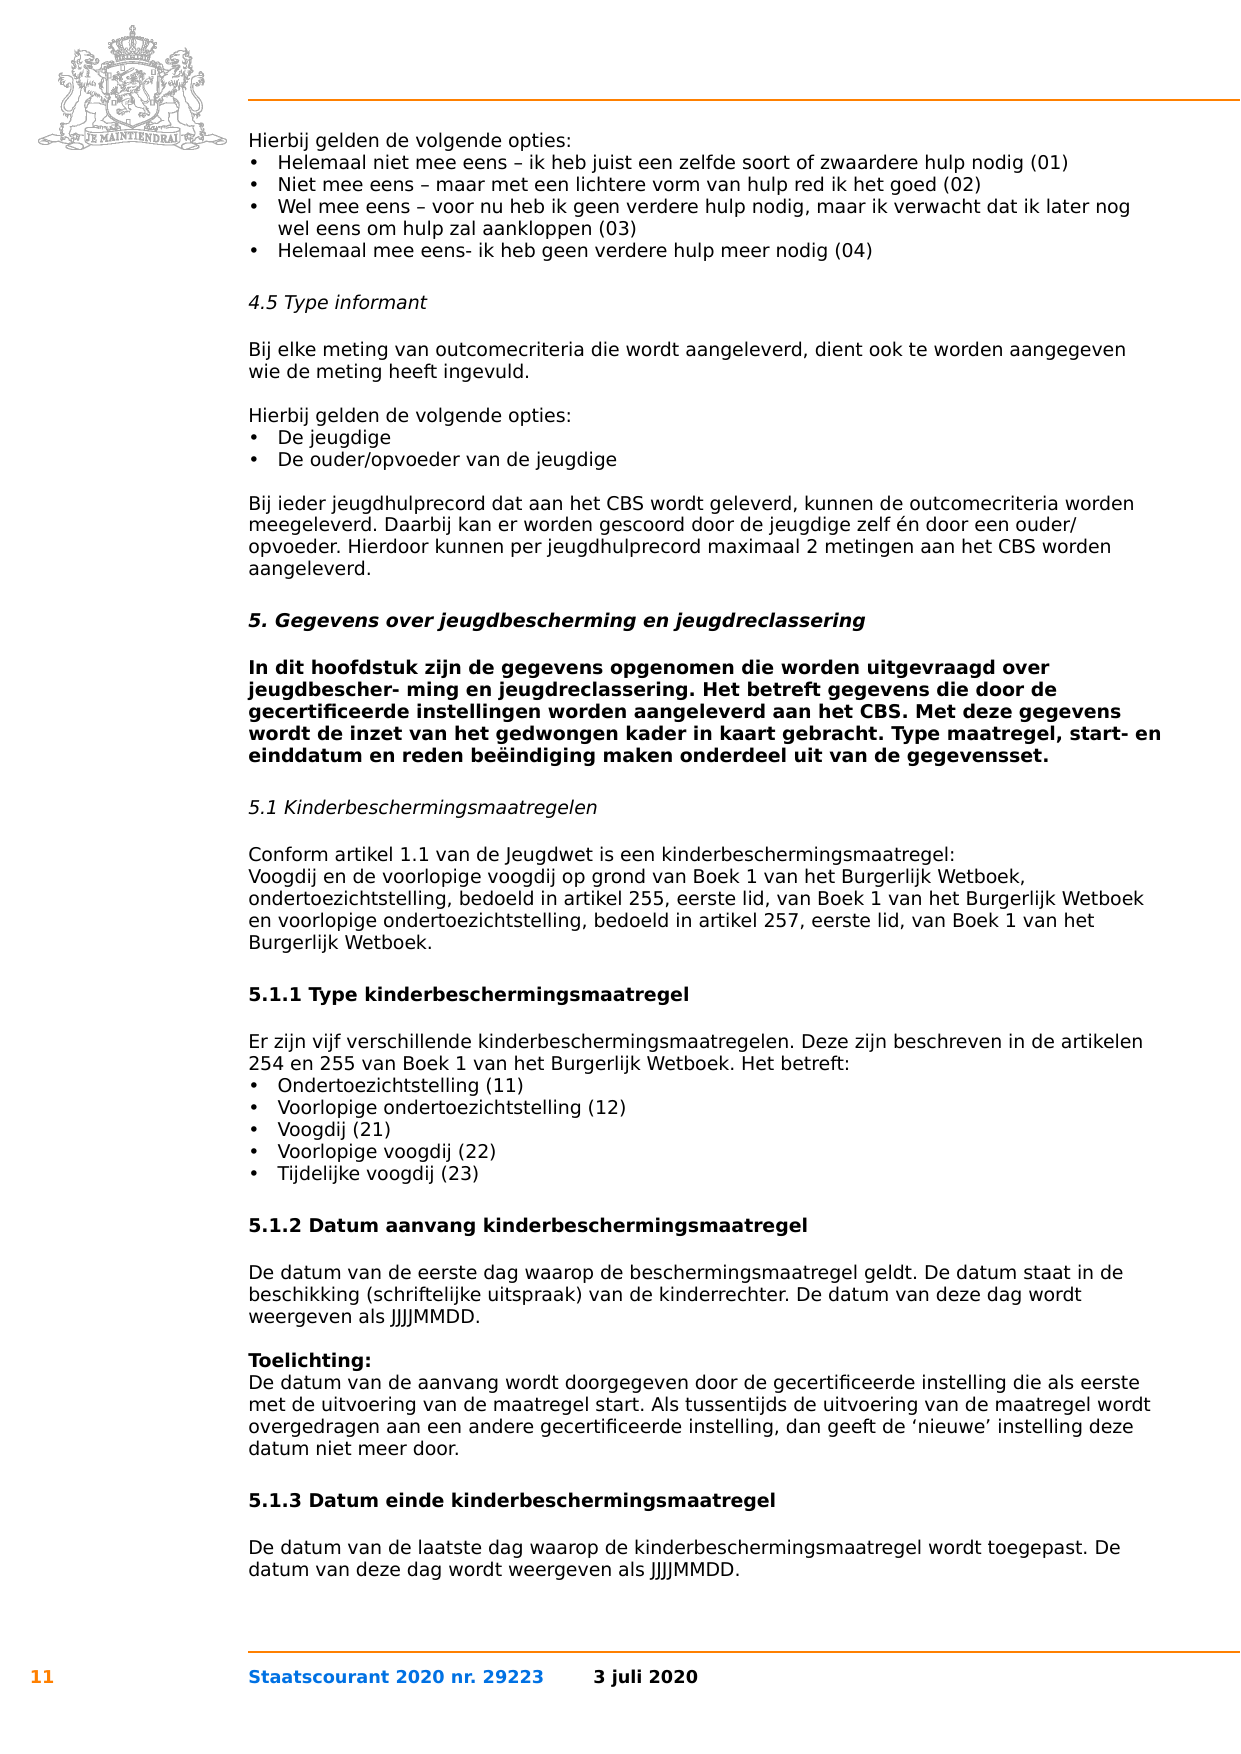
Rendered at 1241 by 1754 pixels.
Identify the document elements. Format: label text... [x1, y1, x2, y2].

subtitle 5.1.1 Type kinderbeschermingsmaatregel [248, 984, 1163, 1006]
text Conform artikel 1.1 van de Jeugdwet is een kinderbeschermingsmaatregel: [248, 844, 1163, 866]
text Bij ieder jeugdhulprecord dat aan het CBS wordt geleverd, kunnen de outcomecriteria worden meegeleverd. Daarbij kan er worden gescoord door de jeugdige zelf én door een ouder/ opvoeder. Hierdoor kunnen per jeugdhulprecord maximaal 2 metingen aan het CBS worden aangeleverd. [248, 492, 1163, 580]
text Er zijn vijf verschillende kinderbeschermingsmaatregelen. Deze zijn beschreven in de artikelen 254 en 255 van Boek 1 van het Burgerlijk Wetboek. Het betreft: [248, 1031, 1163, 1075]
text De datum van de aanvang wordt doorgegeven door de gecertificeerde instelling die als eerste met de uitvoering van de maatregel start. Als tussentijds de uitvoering van de maatregel wordt overgedragen aan een andere gecertificeerde instelling, dan geeft de ‘nieuwe’ instelling deze datum niet meer door. [248, 1372, 1163, 1459]
text • Ondertoezichtstelling (11) [248, 1075, 1163, 1097]
text De datum van de laatste dag waarop de kinderbeschermingsmaatregel wordt toegepast. De datum van deze dag wordt weergeven als JJJJMMDD. [248, 1537, 1163, 1581]
picture [38, 25, 227, 150]
subtitle 5.1.3 Datum einde kinderbeschermingsmaatregel [248, 1489, 1163, 1512]
subtitle 5.1.2 Datum aanvang kinderbeschermingsmaatregel [248, 1215, 1163, 1237]
text • Voorlopige voogdij (22) [248, 1141, 1163, 1163]
subtitle 4.5 Type informant [248, 292, 1163, 314]
text • Niet mee eens – maar met een lichtere vorm van hulp red ik het goed (02) [248, 174, 1163, 196]
text Bij elke meting van outcomecriteria die wordt aangeleverd, dient ook te worden aangegeven wie de meting heeft ingevuld. [248, 339, 1163, 383]
text • Tijdelijke voogdij (23) [248, 1163, 1163, 1185]
text Toelichting: [248, 1350, 1163, 1372]
subtitle 5. Gegevens over jeugdbescherming en jeugdreclassering [248, 610, 1163, 632]
text • Voorlopige ondertoezichtstelling (12) [248, 1097, 1163, 1119]
text De datum van de eerste dag waarop de beschermingsmaatregel geldt. De datum staat in de beschikking (schriftelijke uitspraak) van de kinderrechter. De datum van deze dag wordt weergeven als JJJJMMDD. [248, 1262, 1163, 1328]
text • De ouder/opvoeder van de jeugdige [248, 448, 1163, 471]
text • Helemaal mee eens- ik heb geen verdere hulp meer nodig (04) [248, 240, 1163, 262]
text • Voogdij (21) [248, 1119, 1163, 1141]
text • Helemaal niet mee eens – ik heb juist een zelfde soort of zwaardere hulp nodig (01) [248, 152, 1163, 174]
text • Wel mee eens – voor nu heb ik geen verdere hulp nodig, maar ik verwacht dat ik later nog wel eens om hulp zal aankloppen (03) [248, 196, 1163, 240]
text • De jeugdige [248, 427, 1163, 448]
subtitle 5.1 Kinderbeschermingsmaatregelen [248, 797, 1163, 819]
text In dit hoofdstuk zijn de gegevens opgenomen die worden uitgevraagd over jeugdbescher- ming en jeugdreclassering. Het betreft gegevens die door de gecertificeerde instellingen worden aangeleverd aan het CBS. Met deze gegevens wordt de inzet van het gedwongen kader in kaart gebracht. Type maatregel, start- en einddatum en reden beëindiging maken onderdeel uit van de gegevensset. [248, 657, 1163, 767]
text Voogdij en de voorlopige voogdij op grond van Boek 1 van het Burgerlijk Wetboek, ondertoezichtstelling, bedoeld in artikel 255, eerste lid, van Boek 1 van het Burgerlijk Wetboek en voorlopige ondertoezichtstelling, bedoeld in artikel 257, eerste lid, van Boek 1 van het Burgerlijk Wetboek. [248, 866, 1163, 954]
text Hierbij gelden de volgende opties: [248, 404, 1163, 427]
text Hierbij gelden de volgende opties: [248, 130, 1163, 152]
